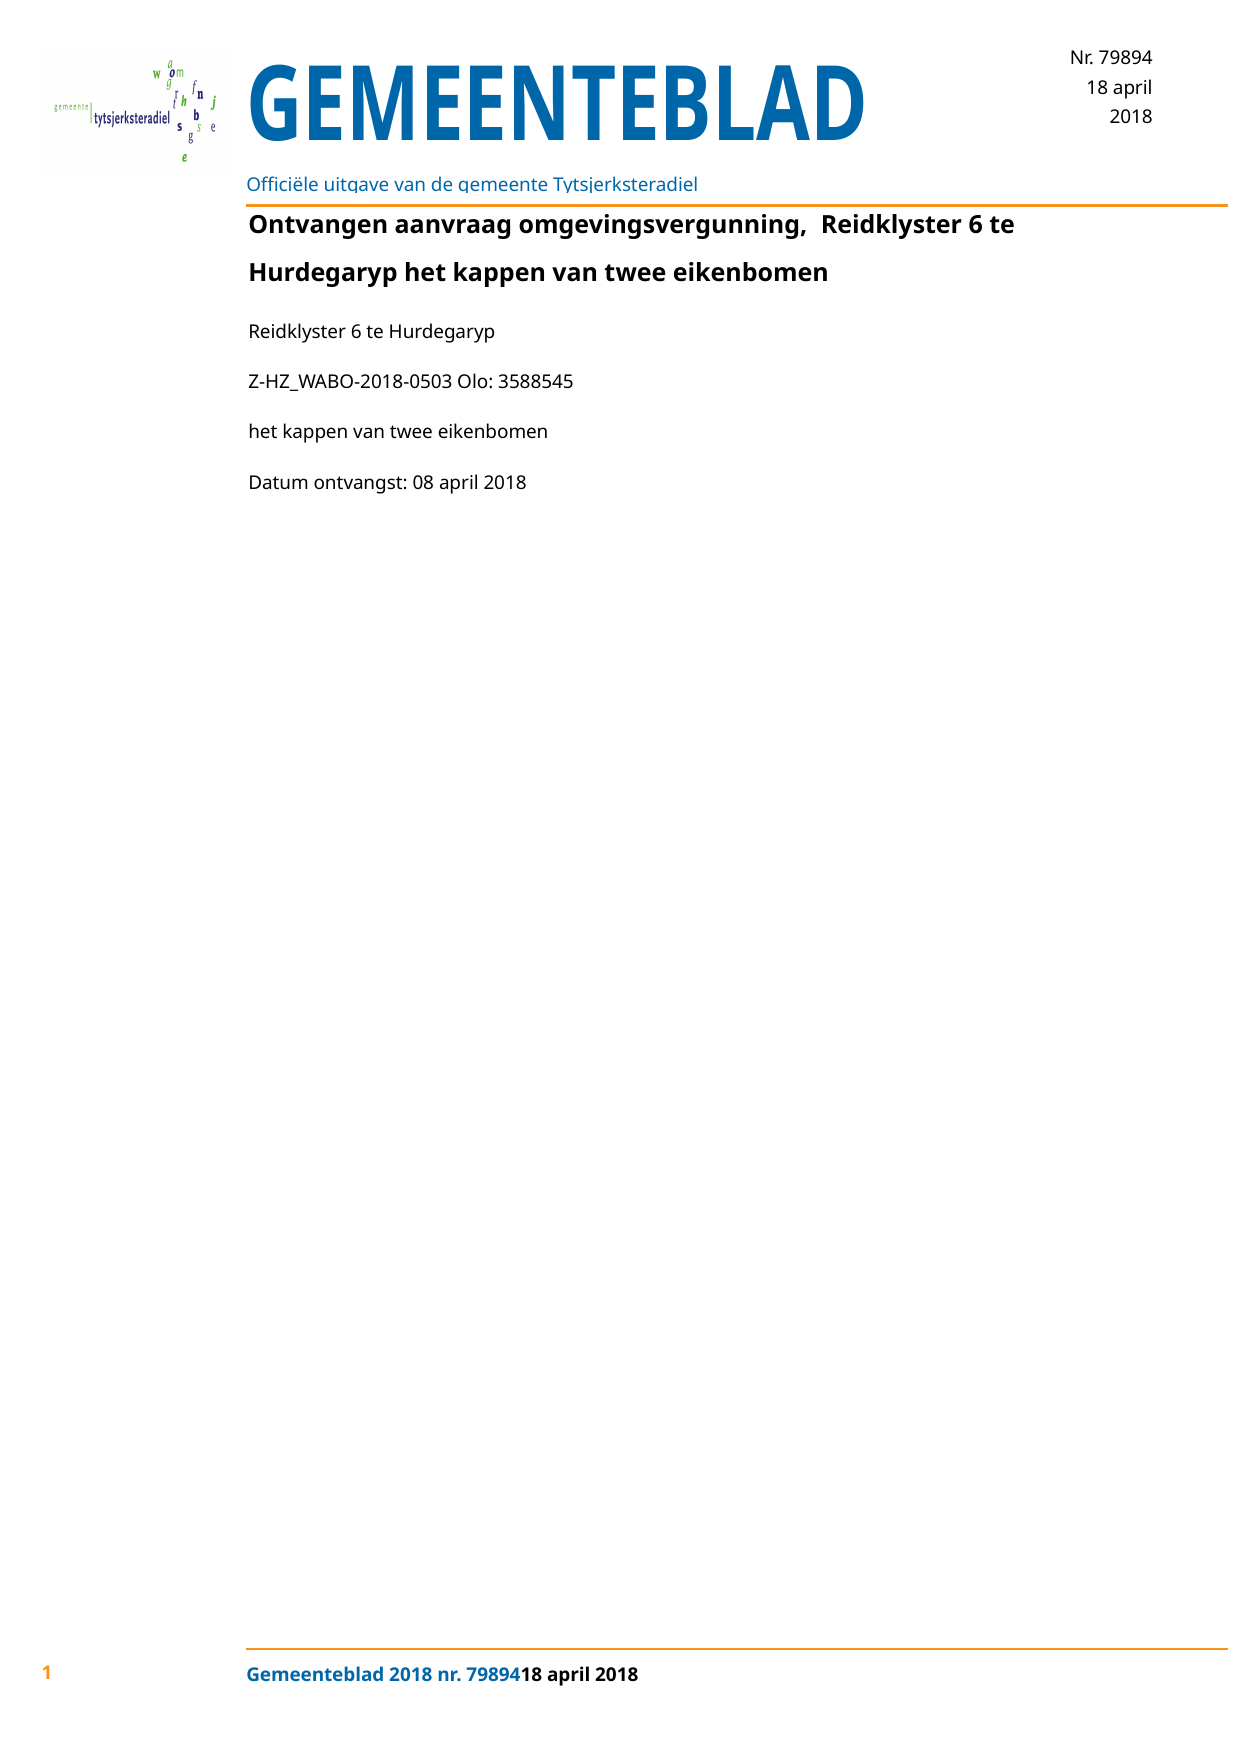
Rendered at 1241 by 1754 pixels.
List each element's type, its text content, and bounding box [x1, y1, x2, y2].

text Datum ontvangst: 08 april 2018 [248, 469, 1152, 495]
text Reidklyster 6 te Hurdegaryp [248, 318, 1152, 344]
text Z-HZ_WABO-2018-0503 Olo: 3588545 [248, 368, 1152, 394]
text Ontvangen aanvraag omgevingsvergunning, Reidklyster 6 te Hurdegaryp het kappen van twee eikenbomen [248, 207, 1152, 288]
text het kappen van twee eikenbomen [248, 419, 1152, 444]
picture [41, 47, 231, 172]
